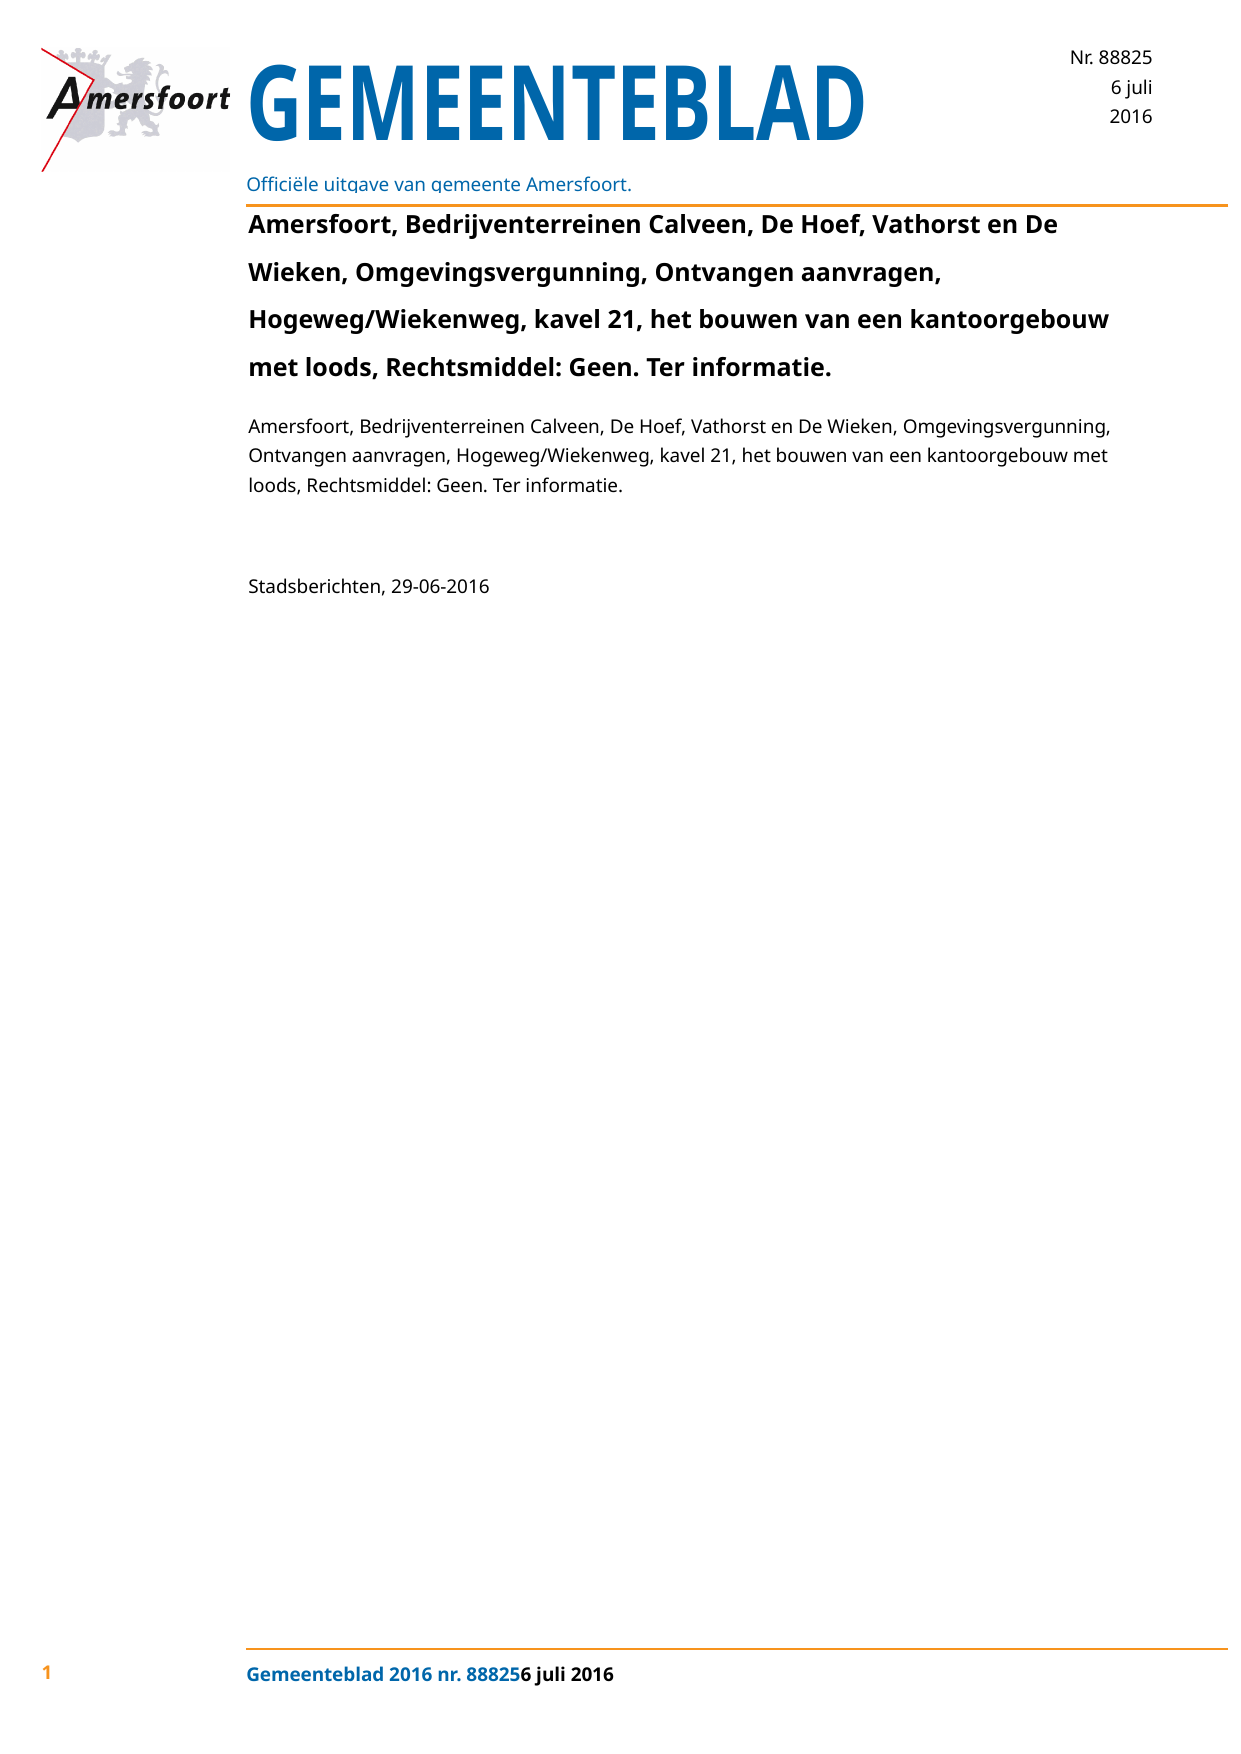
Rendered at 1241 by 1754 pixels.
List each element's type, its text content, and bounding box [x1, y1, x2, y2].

picture [41, 47, 231, 172]
text Amersfoort, Bedrijventerreinen Calveen, De Hoef, Vathorst en De Wieken, Omgevingsvergunning, Ontvangen aanvragen, Hogeweg/Wiekenweg, kavel 21, het bouwen van een kantoorgebouw met loods, Rechtsmiddel: Geen. Ter informatie. [248, 207, 1152, 384]
text Amersfoort, Bedrijventerreinen Calveen, De Hoef, Vathorst en De Wieken, Omgevingsvergunning, Ontvangen aanvragen, Hogeweg/Wiekenweg, kavel 21, het bouwen van een kantoorgebouw met loods, Rechtsmiddel: Geen. Ter informatie. [248, 413, 1152, 498]
text Stadsberichten, 29-06-2016 [248, 573, 1152, 599]
